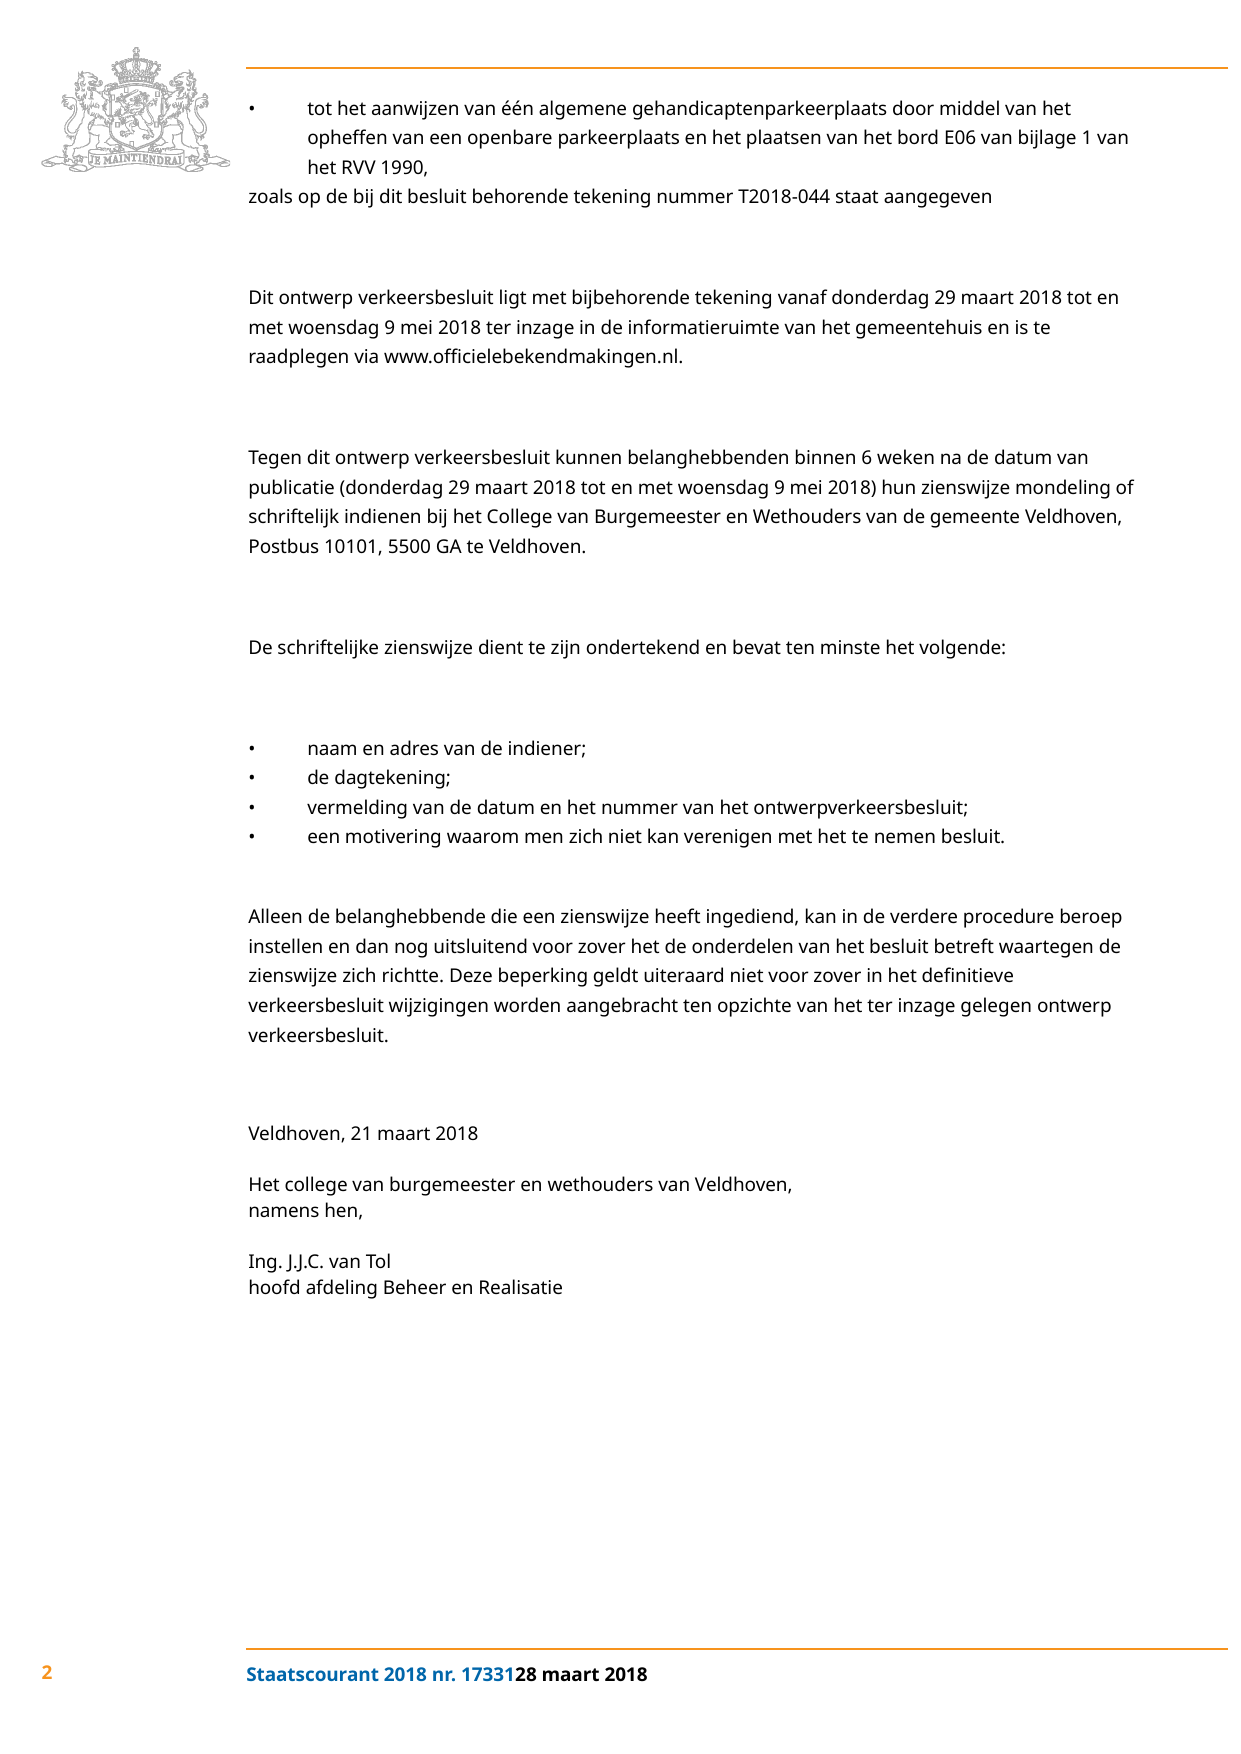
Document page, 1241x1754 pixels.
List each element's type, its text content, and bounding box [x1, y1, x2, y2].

list de dagtekening; [248, 764, 1152, 790]
text Tegen dit ontwerp verkeersbesluit kunnen belanghebbenden binnen 6 weken na de datum van publicatie (donderdag 29 maart 2018 tot en met woensdag 9 mei 2018) hun zienswijze mondeling of schriftelijk indienen bij het College van Burgemeester en Wethouders van de gemeente Veldhoven, Postbus 10101, 5500 GA te Veldhoven. [248, 444, 1152, 559]
list naam en adres van de indiener; [248, 735, 1152, 761]
text Alleen de belanghebbende die een zienswijze heeft ingediend, kan in de verdere procedure beroep instellen en dan nog uitsluitend voor zover het de onderdelen van het besluit betreft waartegen de zienswijze zich richtte. Deze beperking geldt uiteraard niet voor zover in het definitieve verkeersbesluit wijzigingen worden aangebracht ten opzichte van het ter inzage gelegen ontwerp verkeersbesluit. [248, 903, 1152, 1048]
text Veldhoven, 21 maart 2018 [248, 1120, 1152, 1146]
text De schriftelijke zienswijze dient te zijn ondertekend en bevat ten minste het volgende: [248, 634, 1152, 660]
picture [41, 47, 231, 172]
text Het college van burgemeester en wethouders van Veldhoven, [248, 1172, 1152, 1197]
list een motivering waarom men zich niet kan verenigen met het te nemen besluit. [248, 823, 1152, 849]
text namens hen, [248, 1197, 1152, 1223]
list tot het aanwijzen van één algemene gehandicaptenparkeerplaats door middel van het opheffen van een openbare parkeerplaats en het plaatsen van het bord E06 van bijlage 1 van het RVV 1990, [248, 95, 1152, 180]
list vermelding van de datum en het nummer van het ontwerpverkeersbesluit; [248, 794, 1152, 820]
text zoals op de bij dit besluit behorende tekening nummer T2018-044 staat aangegeven [248, 183, 1152, 209]
text hoofd afdeling Beheer en Realisatie [248, 1274, 1152, 1300]
text Dit ontwerp verkeersbesluit ligt met bijbehorende tekening vanaf donderdag 29 maart 2018 tot en met woensdag 9 mei 2018 ter inzage in de informatieruimte van het gemeentehuis en is te raadplegen via www.officielebekendmakingen.nl. [248, 284, 1152, 369]
text Ing. J.J.C. van Tol [248, 1249, 1152, 1274]
